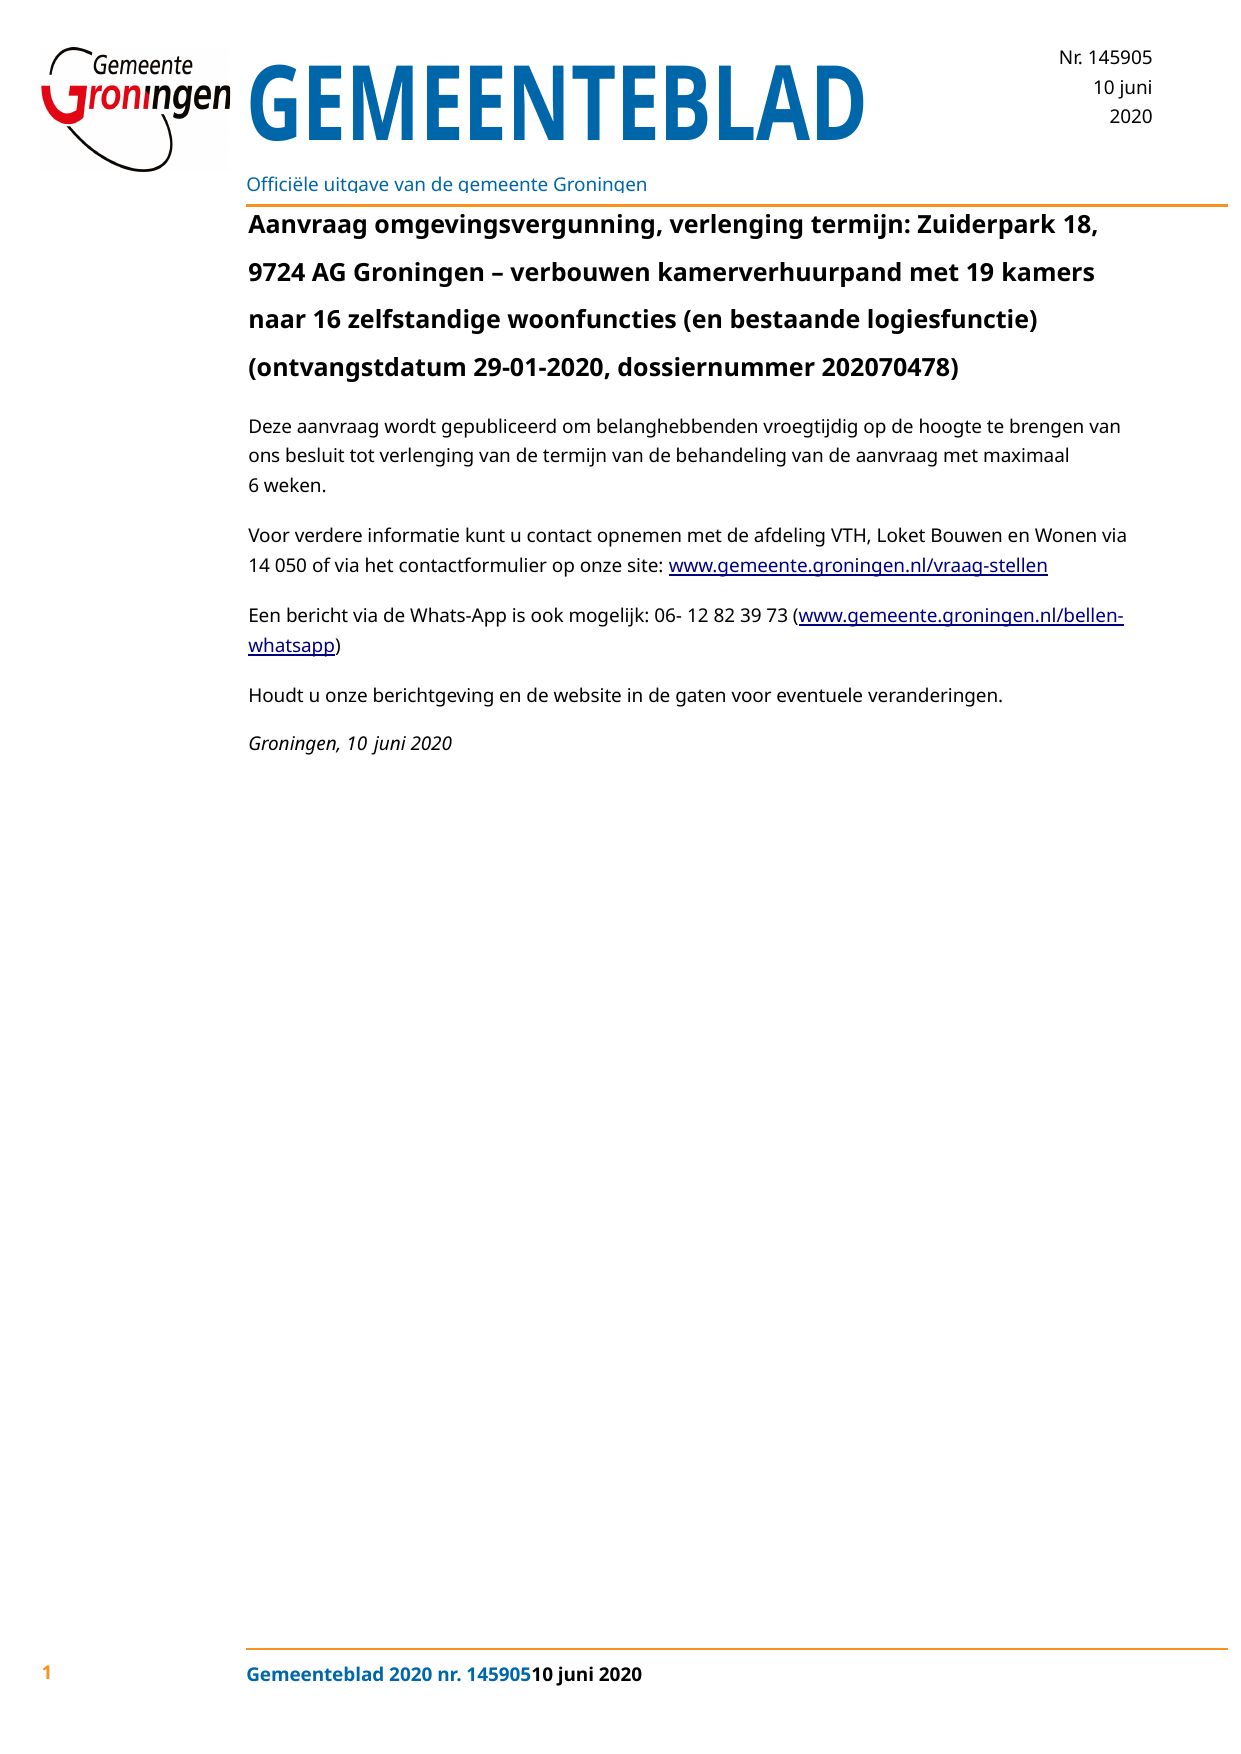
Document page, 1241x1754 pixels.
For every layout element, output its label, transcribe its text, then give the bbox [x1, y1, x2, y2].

picture [41, 47, 231, 172]
text Houdt u onze berichtgeving en de website in de gaten voor eventuele veranderingen. [248, 683, 1152, 708]
text Groningen, 10 juni 2020 [248, 731, 1152, 756]
text Deze aanvraag wordt gepubliceerd om belanghebbenden vroegtijdig op de hoogte te brengen van ons besluit tot verlenging van de termijn van de behandeling van de aanvraag met maximaal 6 weken. [248, 413, 1152, 498]
text Een bericht via de Whats-App is ook mogelijk: 06- 12 82 39 73 (www.gemeente.groningen.nl/bellen-whatsapp) [248, 603, 1152, 658]
text Aanvraag omgevingsvergunning, verlenging termijn: Zuiderpark 18, 9724 AG Groningen – verbouwen kamerverhuurpand met 19 kamers naar 16 zelfstandige woonfuncties (en bestaande logiesfunctie) (ontvangstdatum 29-01-2020, dossiernummer 202070478) [248, 207, 1152, 384]
text Voor verdere informatie kunt u contact opnemen met de afdeling VTH, Loket Bouwen en Wonen via 14 050 of via het contactformulier op onze site: www.gemeente.groningen.nl/vraag-stellen [248, 523, 1152, 578]
